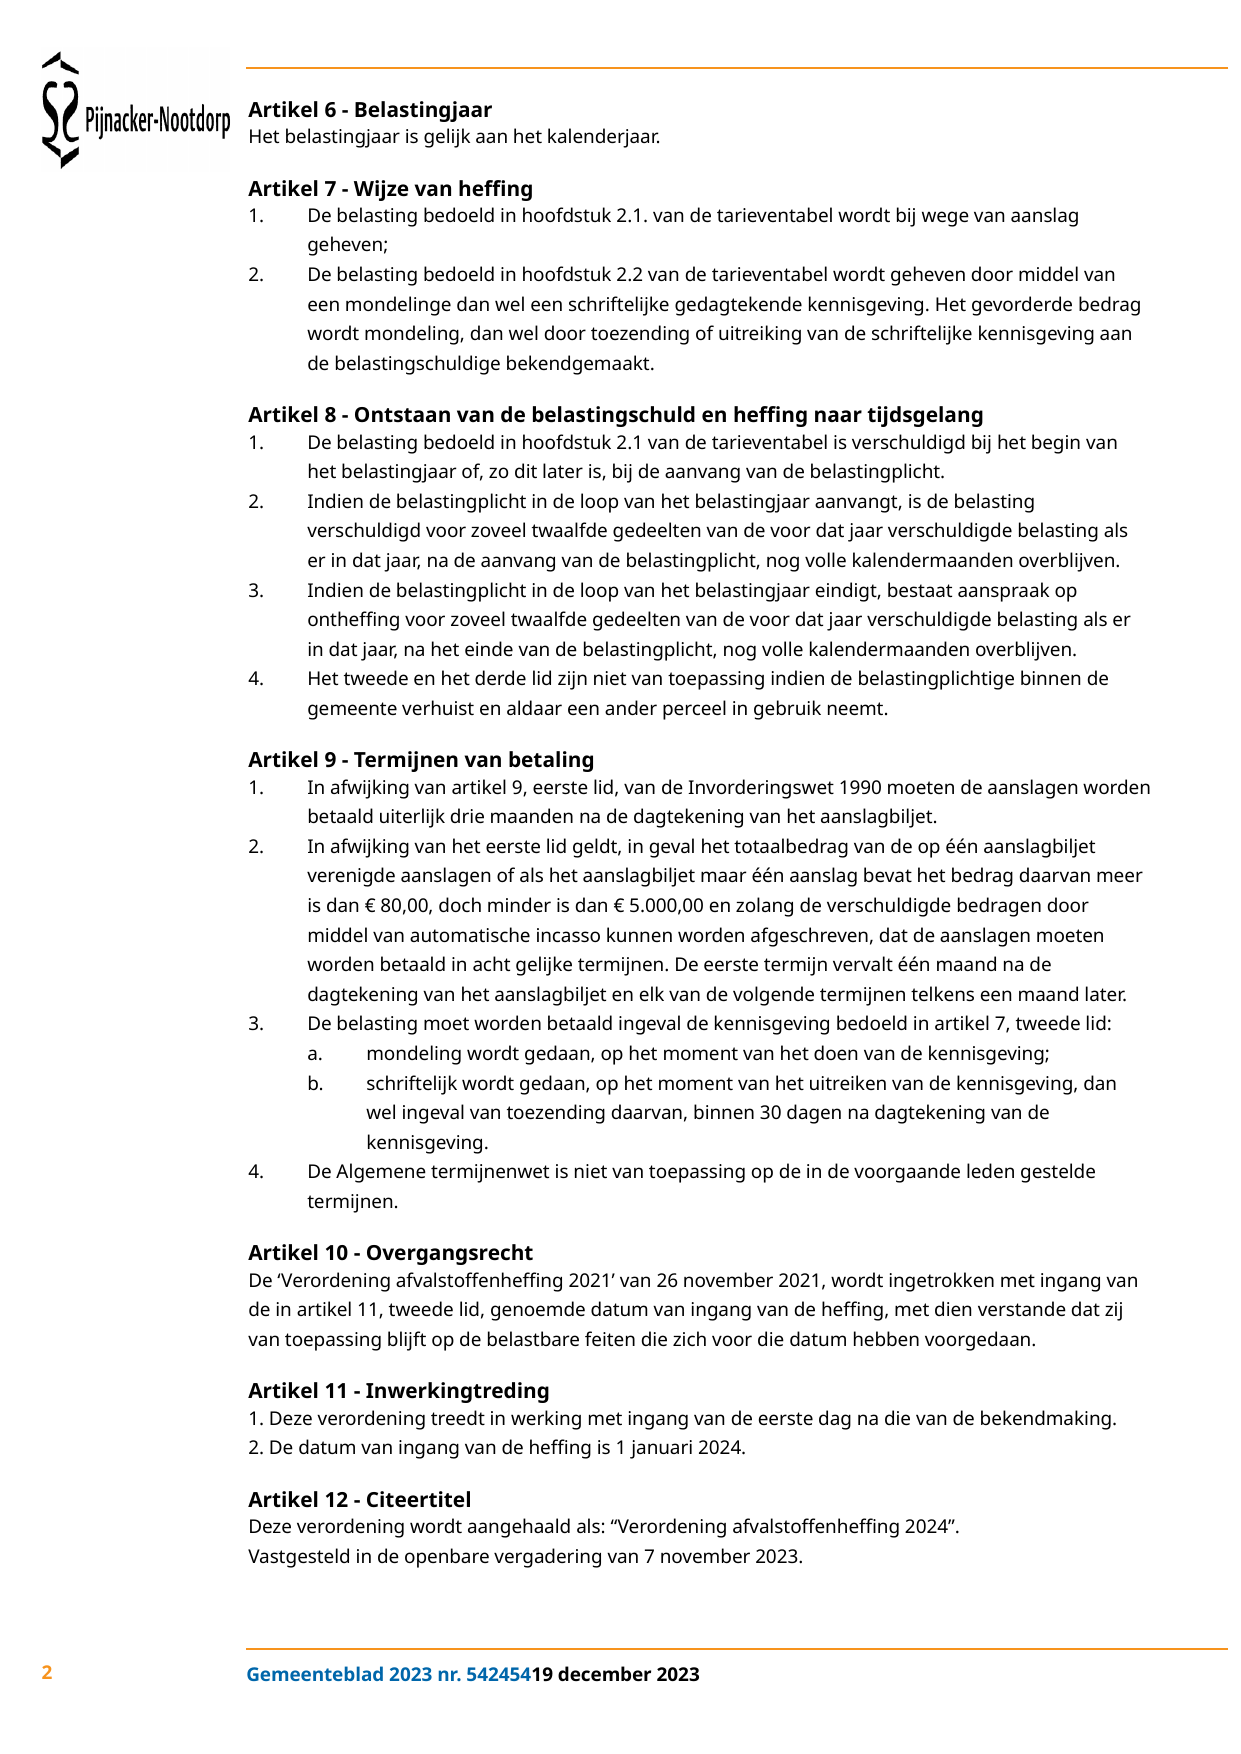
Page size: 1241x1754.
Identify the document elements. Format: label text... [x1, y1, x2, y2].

list Indien de belastingplicht in de loop van het belastingjaar aanvangt, is de belasting verschuldigd voor zoveel twaalfde gedeelten van de voor dat jaar verschuldigde belasting als er in dat jaar, na de aanvang van de belastingplicht, nog volle kalendermaanden overblijven. [248, 488, 1152, 573]
text Deze verordening wordt aangehaald als: “Verordening afvalstoffenheffing 2024”. [248, 1513, 1152, 1539]
list Het tweede en het derde lid zijn niet van toepassing indien de belastingplichtige binnen de gemeente verhuist en aldaar een ander perceel in gebruik neemt. [248, 666, 1152, 721]
text Artikel 10 - Overgangsrecht [248, 1238, 1152, 1267]
list De belasting bedoeld in hoofdstuk 2.1. van de tarieventabel wordt bij wege van aanslag geheven; [248, 202, 1152, 257]
list De belasting bedoeld in hoofdstuk 2.1 van de tarieventabel is verschuldigd bij het begin van het belastingjaar of, zo dit later is, bij de aanvang van de belastingplicht. [248, 429, 1152, 484]
text 2. De datum van ingang van de heffing is 1 januari 2024. [248, 1434, 1152, 1460]
list De belasting moet worden betaald ingeval de kennisgeving bedoeld in artikel 7, tweede lid: [248, 1011, 1152, 1036]
list In afwijking van het eerste lid geldt, in geval het totaalbedrag van de op één aanslagbiljet verenigde aanslagen of als het aanslagbiljet maar één aanslag bevat het bedrag daarvan meer is dan € 80,00, doch minder is dan € 5.000,00 en zolang de verschuldigde bedragen door middel van automatische incasso kunnen worden afgeschreven, dat de aanslagen moeten worden betaald in acht gelijke termijnen. De eerste termijn vervalt één maand na de dagtekening van het aanslagbiljet en elk van de volgende termijnen telkens een maand later. [248, 833, 1152, 1007]
text Artikel 8 - Ontstaan van de belastingschuld en heffing naar tijdsgelang [248, 400, 1152, 429]
text Artikel 9 - Termijnen van betaling [248, 746, 1152, 774]
list mondeling wordt gedaan, op het moment van het doen van de kennisgeving; [307, 1040, 1152, 1066]
text Artikel 12 - Citeertitel [248, 1485, 1152, 1513]
text 1. Deze verordening treedt in werking met ingang van de eerste dag na die van de bekendmaking. [248, 1405, 1152, 1431]
list schriftelijk wordt gedaan, op het moment van het uitreiken van de kennisgeving, dan wel ingeval van toezending daarvan, binnen 30 dagen na dagtekening van de kennisgeving. [307, 1070, 1152, 1155]
text Artikel 11 - Inwerkingtreding [248, 1377, 1152, 1405]
list In afwijking van artikel 9, eerste lid, van de Invorderingswet 1990 moeten de aanslagen worden betaald uiterlijk drie maanden na de dagtekening van het aanslagbiljet. [248, 774, 1152, 829]
list De belasting bedoeld in hoofdstuk 2.2 van de tarieventabel wordt geheven door middel van een mondelinge dan wel een schriftelijke gedagtekende kennisgeving. Het gevorderde bedrag wordt mondeling, dan wel door toezending of uitreiking van de schriftelijke kennisgeving aan de belastingschuldige bekendgemaakt. [248, 261, 1152, 376]
text Artikel 7 - Wijze van heffing [248, 174, 1152, 202]
list De Algemene termijnenwet is niet van toepassing op de in de voorgaande leden gestelde termijnen. [248, 1158, 1152, 1214]
text Artikel 6 - Belastingjaar [248, 95, 1152, 123]
picture [41, 47, 231, 172]
text Het belastingjaar is gelijk aan het kalenderjaar. [248, 123, 1152, 149]
text De ‘Verordening afvalstoffenheffing 2021’ van 26 november 2021, wordt ingetrokken met ingang van de in artikel 11, tweede lid, genoemde datum van ingang van de heffing, met dien verstande dat zij van toepassing blijft op de belastbare feiten die zich voor die datum hebben voorgedaan. [248, 1267, 1152, 1352]
text Vastgesteld in de openbare vergadering van 7 november 2023. [248, 1543, 1152, 1569]
list Indien de belastingplicht in de loop van het belastingjaar eindigt, bestaat aanspraak op ontheffing voor zoveel twaalfde gedeelten van de voor dat jaar verschuldigde belasting als er in dat jaar, na het einde van de belastingplicht, nog volle kalendermaanden overblijven. [248, 577, 1152, 662]
